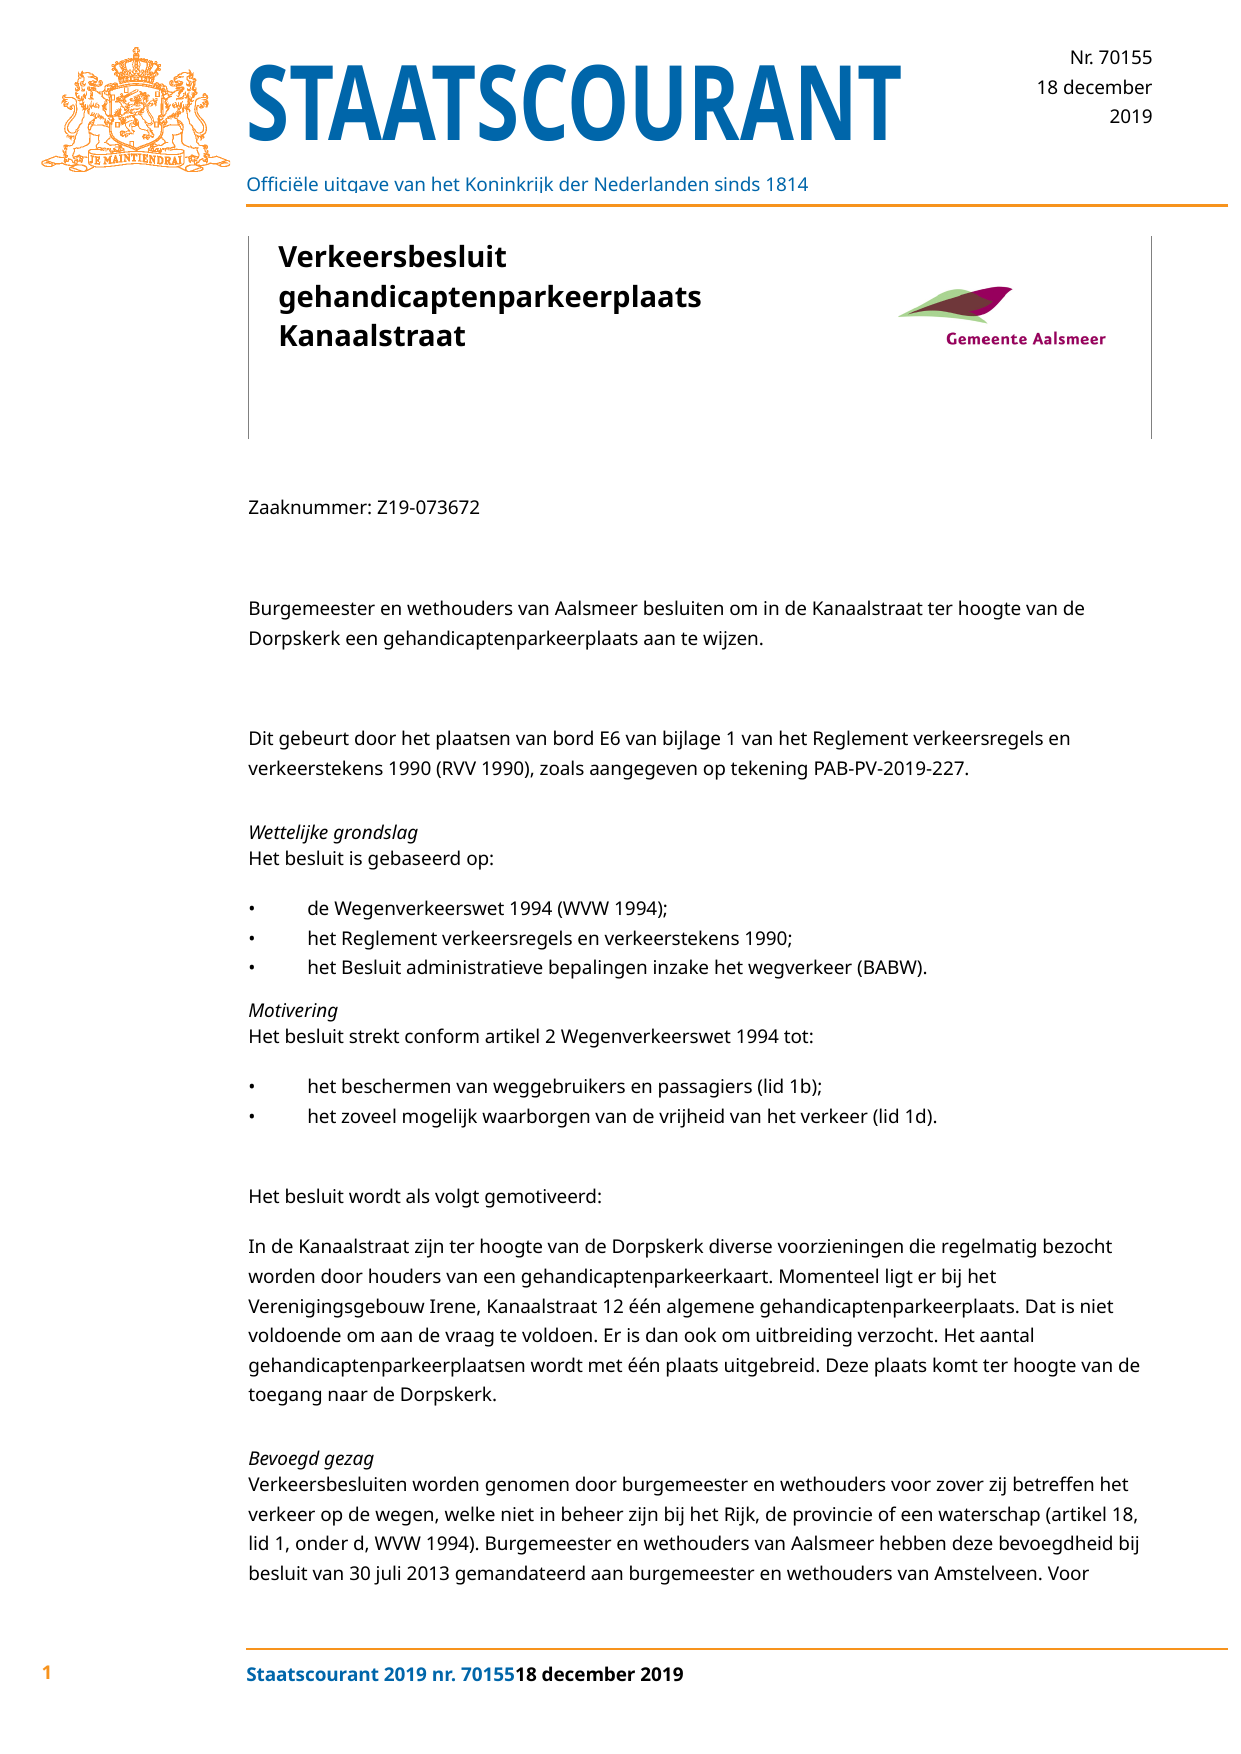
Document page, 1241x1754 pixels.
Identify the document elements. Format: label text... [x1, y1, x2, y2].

picture [882, 236, 1119, 414]
text Het besluit is gebaseerd op: [248, 845, 1152, 871]
text Wettelijke grondslag [248, 819, 1152, 845]
list het beschermen van weggebruikers en passagiers (lid 1b); [248, 1074, 1152, 1099]
text Het besluit wordt als volgt gemotiveerd: [248, 1183, 1152, 1209]
text Het besluit strekt conform artikel 2 Wegenverkeerswet 1994 tot: [248, 1023, 1152, 1049]
table_header Verkeersbesluit gehandicaptenparkeerplaats Kanaalstraat [249, 236, 850, 439]
list het zoveel mogelijk waarborgen van de vrijheid van het verkeer (lid 1d). [248, 1103, 1152, 1129]
text In de Kanaalstraat zijn ter hoogte van de Dorpskerk diverse voorzieningen die regelmatig bezocht worden door houders van een gehandicaptenparkeerkaart. Momenteel ligt er bij het Verenigingsgebouw Irene, Kanaalstraat 12 één algemene gehandicaptenparkeerplaats. Dat is niet voldoende om aan de vraag te voldoen. Er is dan ook om uitbreiding verzocht. Het aantal gehandicaptenparkeerplaatsen wordt met één plaats uitgebreid. Deze plaats komt ter hoogte van de toegang naar de Dorpskerk. [248, 1234, 1152, 1407]
table_header [1119, 236, 1151, 413]
table_header [850, 236, 882, 413]
text Bevoegd gezag [248, 1446, 1152, 1471]
list de Wegenverkeerswet 1994 (WVW 1994); [248, 895, 1152, 921]
text Burgemeester en wethouders van Aalsmeer besluiten om in de Kanaalstraat ter hoogte van de Dorpskerk een gehandicaptenparkeerplaats aan te wijzen. [248, 595, 1152, 651]
table_header [850, 414, 1151, 439]
text Dit gebeurt door het plaatsen van bord E6 van bijlage 1 van het Reglement verkeersregels en verkeerstekens 1990 (RVV 1990), zoals aangegeven op tekening PAB-PV-2019-227. [248, 726, 1152, 781]
picture [41, 47, 231, 172]
list het Reglement verkeersregels en verkeerstekens 1990; [248, 925, 1152, 951]
text Verkeersbesluiten worden genomen door burgemeester en wethouders voor zover zij betreffen het verkeer op de wegen, welke niet in beheer zijn bij het Rijk, de provincie of een waterschap (artikel 18, lid 1, onder d, WVW 1994). Burgemeester en wethouders van Aalsmeer hebben deze bevoegdheid bij besluit van 30 juli 2013 gemandateerd aan burgemeester en wethouders van Amstelveen. Voor [248, 1471, 1152, 1586]
text Zaaknummer: Z19-073672 [248, 494, 1152, 520]
list het Besluit administratieve bepalingen inzake het wegverkeer (BABW). [248, 954, 1152, 980]
text Motivering [248, 998, 1152, 1023]
